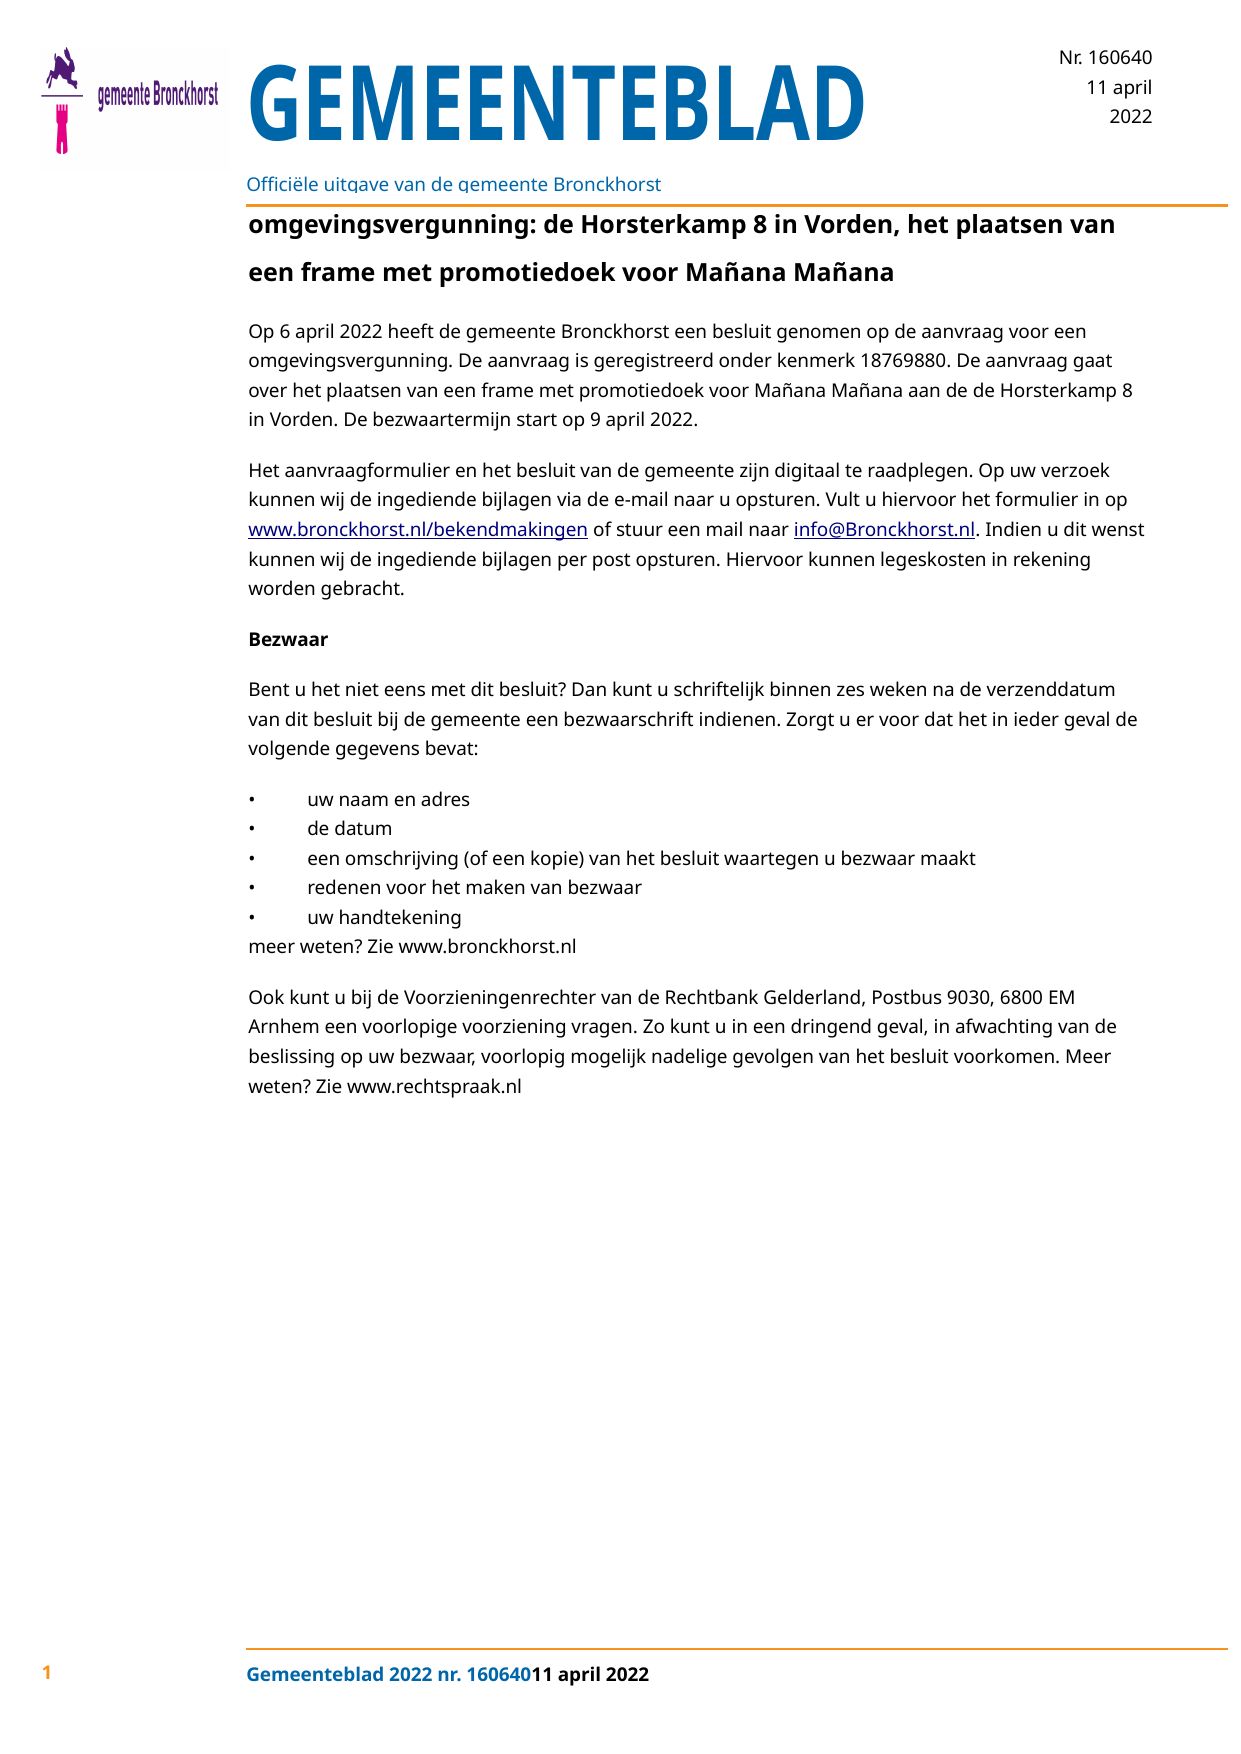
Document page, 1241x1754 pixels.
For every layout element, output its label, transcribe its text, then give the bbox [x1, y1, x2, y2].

text omgevingsvergunning: de Horsterkamp 8 in Vorden, het plaatsen van een frame met promotiedoek voor Mañana Mañana [248, 207, 1152, 288]
text Bezwaar [248, 626, 1152, 652]
text Bent u het niet eens met dit besluit? Dan kunt u schriftelijk binnen zes weken na de verzenddatum van dit besluit bij de gemeente een bezwaarschrift indienen. Zorgt u er voor dat het in ieder geval de volgende gegevens bevat: [248, 676, 1152, 761]
picture [41, 47, 231, 172]
text meer weten? Zie www.bronckhorst.nl [248, 934, 1152, 959]
list uw naam en adres [248, 786, 1152, 812]
list redenen voor het maken van bezwaar [248, 874, 1152, 900]
list uw handtekening [248, 904, 1152, 930]
text Ook kunt u bij de Voorzieningenrechter van de Rechtbank Gelderland, Postbus 9030, 6800 EM Arnhem een voorlopige voorziening vragen. Zo kunt u in een dringend geval, in afwachting van de beslissing op uw bezwaar, voorlopig mogelijk nadelige gevolgen van het besluit voorkomen. Meer weten? Zie www.rechtspraak.nl [248, 984, 1152, 1099]
list een omschrijving (of een kopie) van het besluit waartegen u bezwaar maakt [248, 845, 1152, 871]
text Het aanvraagformulier en het besluit van de gemeente zijn digitaal te raadplegen. Op uw verzoek kunnen wij de ingediende bijlagen via de e-mail naar u opsturen. Vult u hiervoor het formulier in op www.bronckhorst.nl/bekendmakingen of stuur een mail naar info@Bronckhorst.nl. Indien u dit wenst kunnen wij de ingediende bijlagen per post opsturen. Hiervoor kunnen legeskosten in rekening worden gebracht. [248, 457, 1152, 601]
text Op 6 april 2022 heeft de gemeente Bronckhorst een besluit genomen op de aanvraag voor een omgevingsvergunning. De aanvraag is geregistreerd onder kenmerk 18769880. De aanvraag gaat over het plaatsen van een frame met promotiedoek voor Mañana Mañana aan de de Horsterkamp 8 in Vorden. De bezwaartermijn start op 9 april 2022. [248, 318, 1152, 432]
list de datum [248, 815, 1152, 841]
